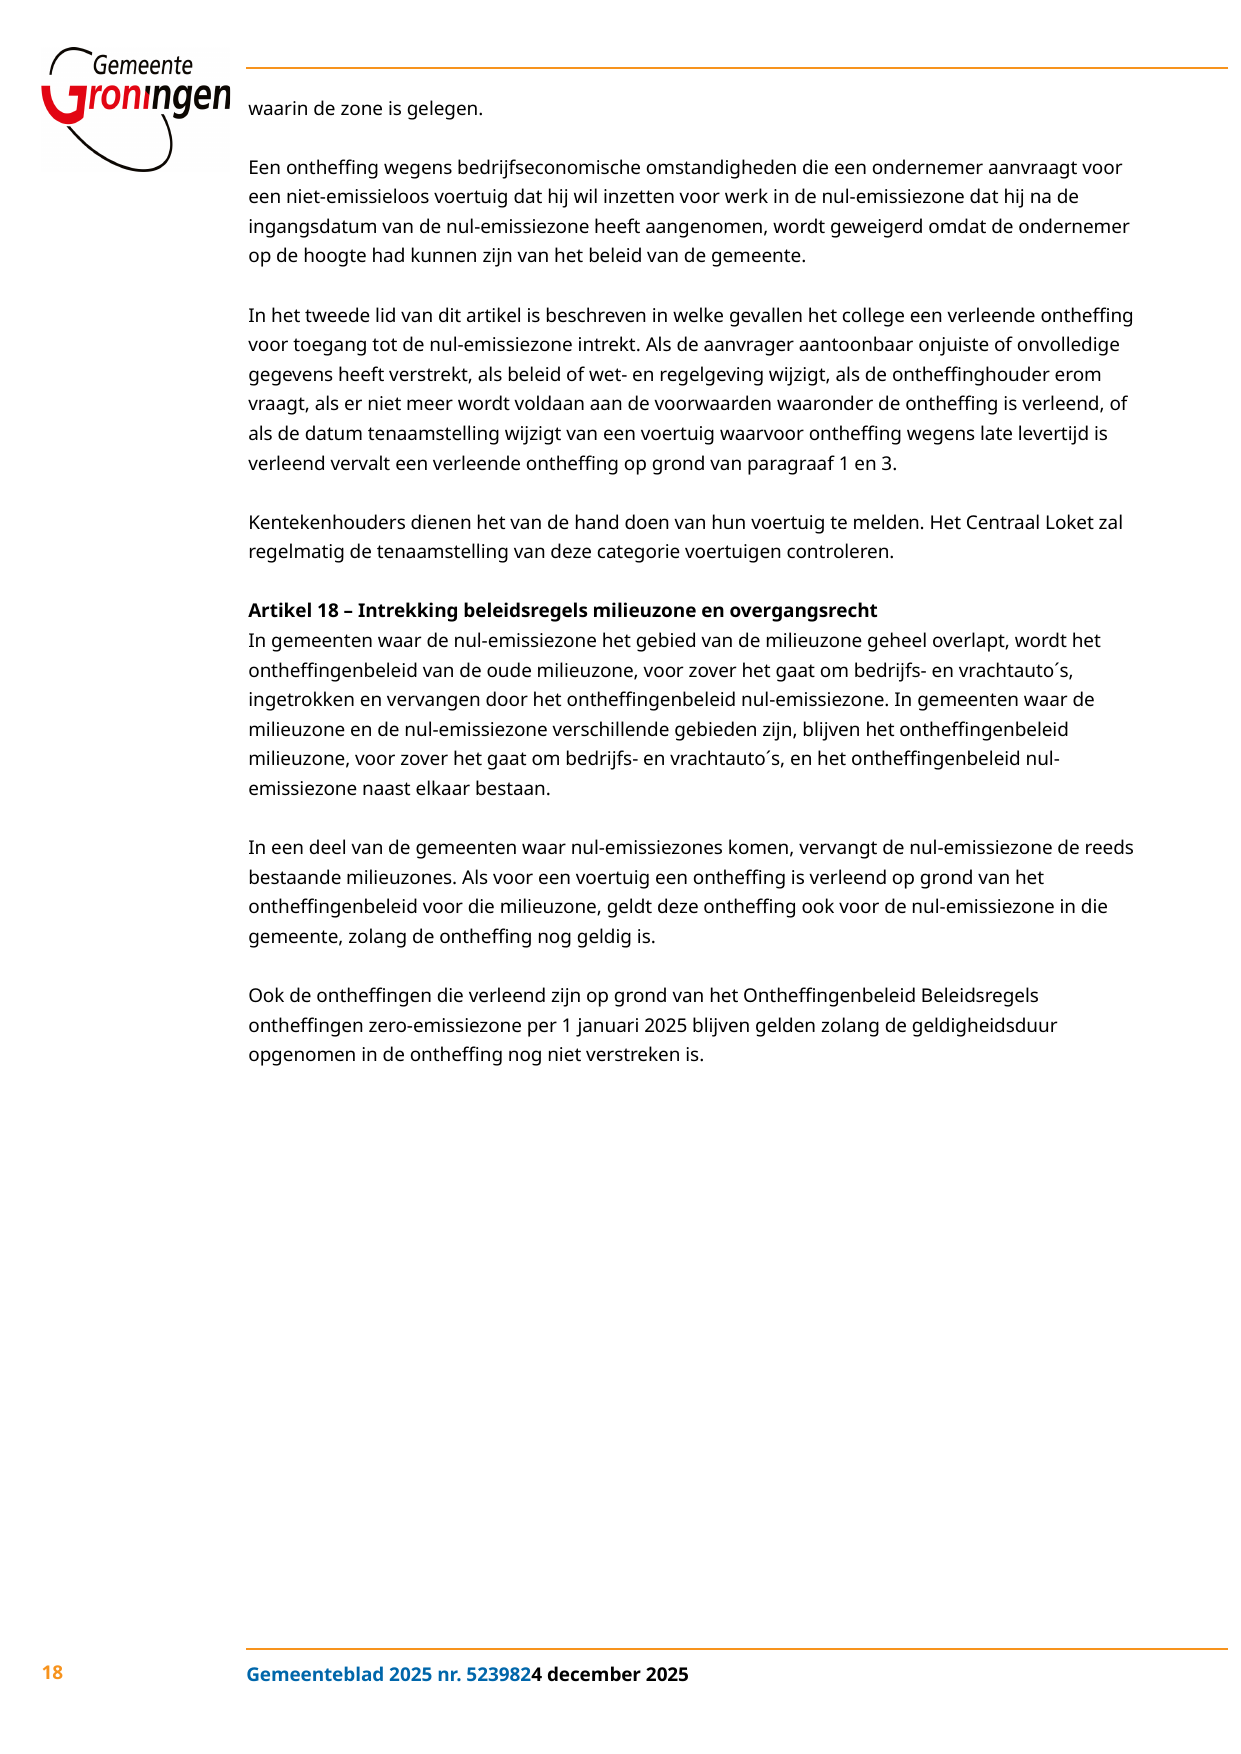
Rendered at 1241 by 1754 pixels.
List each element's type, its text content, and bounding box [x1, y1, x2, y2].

text In gemeenten waar de nul-emissiezone het gebied van de milieuzone geheel overlapt, wordt het ontheffingenbeleid van de oude milieuzone, voor zover het gaat om bedrijfs- en vrachtauto´s, ingetrokken en vervangen door het ontheffingenbeleid nul-emissiezone. In gemeenten waar de milieuzone en de nul-emissiezone verschillende gebieden zijn, blijven het ontheffingenbeleid milieuzone, voor zover het gaat om bedrijfs- en vrachtauto´s, en het ontheffingenbeleid nul-emissiezone naast elkaar bestaan. [248, 627, 1152, 801]
text In een deel van de gemeenten waar nul-emissiezones komen, vervangt de nul-emissiezone de reeds bestaande milieuzones. Als voor een voertuig een ontheffing is verleend op grond van het ontheffingenbeleid voor die milieuzone, geldt deze ontheffing ook voor de nul-emissiezone in die gemeente, zolang de ontheffing nog geldig is. [248, 834, 1152, 949]
text Een ontheffing wegens bedrijfseconomische omstandigheden die een ondernemer aanvraagt voor een niet-emissieloos voertuig dat hij wil inzetten voor werk in de nul-emissiezone dat hij na de ingangsdatum van de nul-emissiezone heeft aangenomen, wordt geweigerd omdat de ondernemer op de hoogte had kunnen zijn van het beleid van de gemeente. [248, 154, 1152, 268]
text Kentekenhouders dienen het van de hand doen van hun voertuig te melden. Het Centraal Loket zal regelmatig de tenaamstelling van deze categorie voertuigen controleren. [248, 509, 1152, 564]
text Ook de ontheffingen die verleend zijn op grond van het Ontheffingenbeleid Beleidsregels ontheffingen zero-emissiezone per 1 januari 2025 blijven gelden zolang de geldigheidsduur opgenomen in de ontheffing nog niet verstreken is. [248, 982, 1152, 1067]
text waarin de zone is gelegen. [248, 95, 1152, 121]
text In het tweede lid van dit artikel is beschreven in welke gevallen het college een verleende ontheffing voor toegang tot de nul-emissiezone intrekt. Als de aanvrager aantoonbaar onjuiste of onvolledige gegevens heeft verstrekt, als beleid of wet- en regelgeving wijzigt, als de ontheffinghouder erom vraagt, als er niet meer wordt voldaan aan de voorwaarden waaronder de ontheffing is verleend, of als de datum tenaamstelling wijzigt van een voertuig waarvoor ontheffing wegens late levertijd is verleend vervalt een verleende ontheffing op grond van paragraaf 1 en 3. [248, 302, 1152, 476]
text Artikel 18 – Intrekking beleidsregels milieuzone en overgangsrecht [248, 598, 1152, 623]
picture [41, 47, 231, 172]
